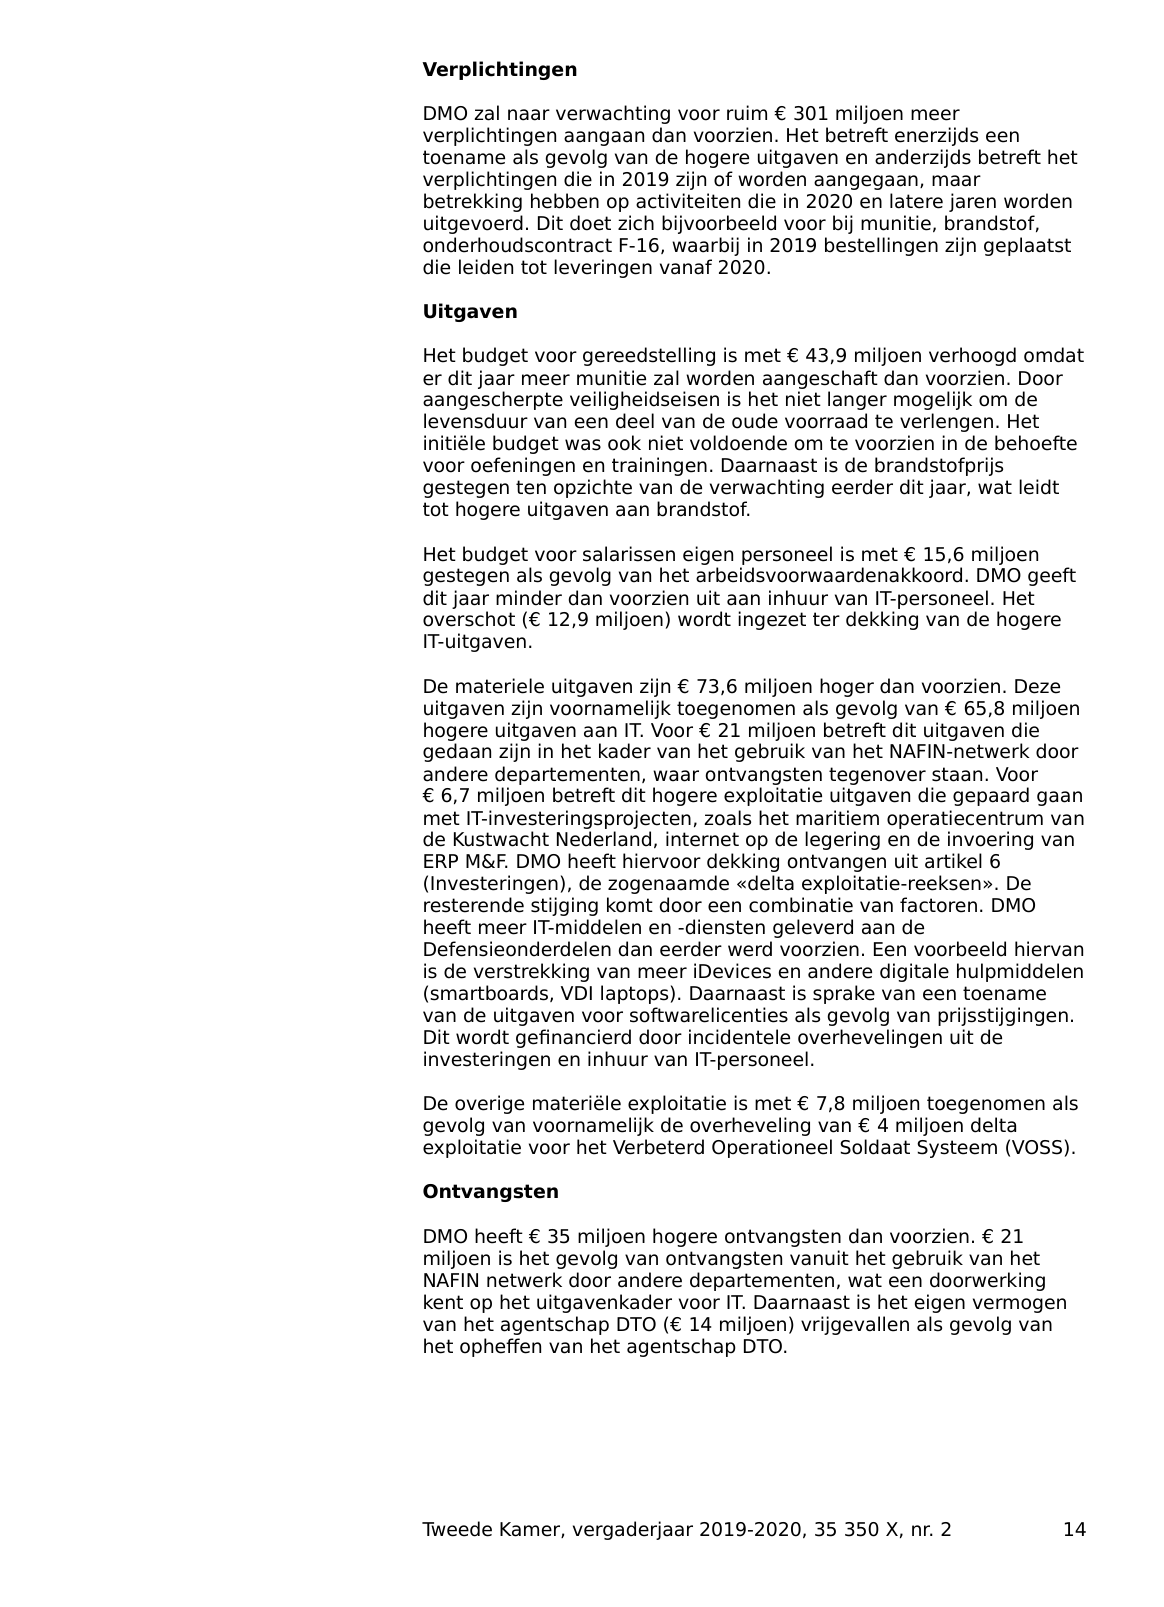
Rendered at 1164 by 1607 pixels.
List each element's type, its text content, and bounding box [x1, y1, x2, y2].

text De materiele uitgaven zijn € 73,6 miljoen hoger dan voorzien. Deze uitgaven zijn voornamelijk toegenomen als gevolg van € 65,8 miljoen hogere uitgaven aan IT. Voor € 21 miljoen betreft dit uitgaven die gedaan zijn in het kader van het gebruik van het NAFIN-netwerk door andere departementen, waar ontvangsten tegenover staan. Voor € 6,7 miljoen betreft dit hogere exploitatie uitgaven die gepaard gaan met IT-investeringsprojecten, zoals het maritiem operatiecentrum van de Kustwacht Nederland, internet op de legering en de invoering van ERP M&F. DMO heeft hiervoor dekking ontvangen uit artikel 6 (Investeringen), de zogenaamde «delta exploitatie-reeksen». De resterende stijging komt door een combinatie van factoren. DMO heeft meer IT-middelen en -diensten geleverd aan de Defensieonderdelen dan eerder werd voorzien. Een voorbeeld hiervan is de verstrekking van meer iDevices en andere digitale hulpmiddelen (smartboards, VDI laptops). Daarnaast is sprake van een toename van de uitgaven voor softwarelicenties als gevolg van prijsstijgingen. Dit wordt gefinancierd door incidentele overhevelingen uit de investeringen en inhuur van IT-personeel. [422, 676, 1087, 1071]
text De overige materiële exploitatie is met € 7,8 miljoen toegenomen als gevolg van voornamelijk de overheveling van € 4 miljoen delta exploitatie voor het Verbeterd Operationeel Soldaat Systeem (VOSS). [422, 1093, 1087, 1159]
text Het budget voor gereedstelling is met € 43,9 miljoen verhoogd omdat er dit jaar meer munitie zal worden aangeschaft dan voorzien. Door aangescherpte veiligheidseisen is het niet langer mogelijk om de levensduur van een deel van de oude voorraad te verlengen. Het initiële budget was ook niet voldoende om te voorzien in de behoefte voor oefeningen en trainingen. Daarnaast is de brandstofprijs gestegen ten opzichte van de verwachting eerder dit jaar, wat leidt tot hogere uitgaven aan brandstof. [422, 345, 1087, 521]
subtitle Verplichtingen [422, 59, 1087, 81]
subtitle Ontvangsten [422, 1181, 1087, 1203]
text DMO zal naar verwachting voor ruim € 301 miljoen meer verplichtingen aangaan dan voorzien. Het betreft enerzijds een toename als gevolg van de hogere uitgaven en anderzijds betreft het verplichtingen die in 2019 zijn of worden aangegaan, maar betrekking hebben op activiteiten die in 2020 en latere jaren worden uitgevoerd. Dit doet zich bijvoorbeeld voor bij munitie, brandstof, onderhoudscontract F-16, waarbij in 2019 bestellingen zijn geplaatst die leiden tot leveringen vanaf 2020. [422, 103, 1087, 279]
text Het budget voor salarissen eigen personeel is met € 15,6 miljoen gestegen als gevolg van het arbeidsvoorwaardenakkoord. DMO geeft dit jaar minder dan voorzien uit aan inhuur van IT-personeel. Het overschot (€ 12,9 miljoen) wordt ingezet ter dekking van de hogere IT-uitgaven. [422, 543, 1087, 653]
text DMO heeft € 35 miljoen hogere ontvangsten dan voorzien. € 21 miljoen is het gevolg van ontvangsten vanuit het gebruik van het NAFIN netwerk door andere departementen, wat een doorwerking kent op het uitgavenkader voor IT. Daarnaast is het eigen vermogen van het agentschap DTO (€ 14 miljoen) vrijgevallen als gevolg van het opheffen van het agentschap DTO. [422, 1226, 1087, 1357]
subtitle Uitgaven [422, 301, 1087, 323]
